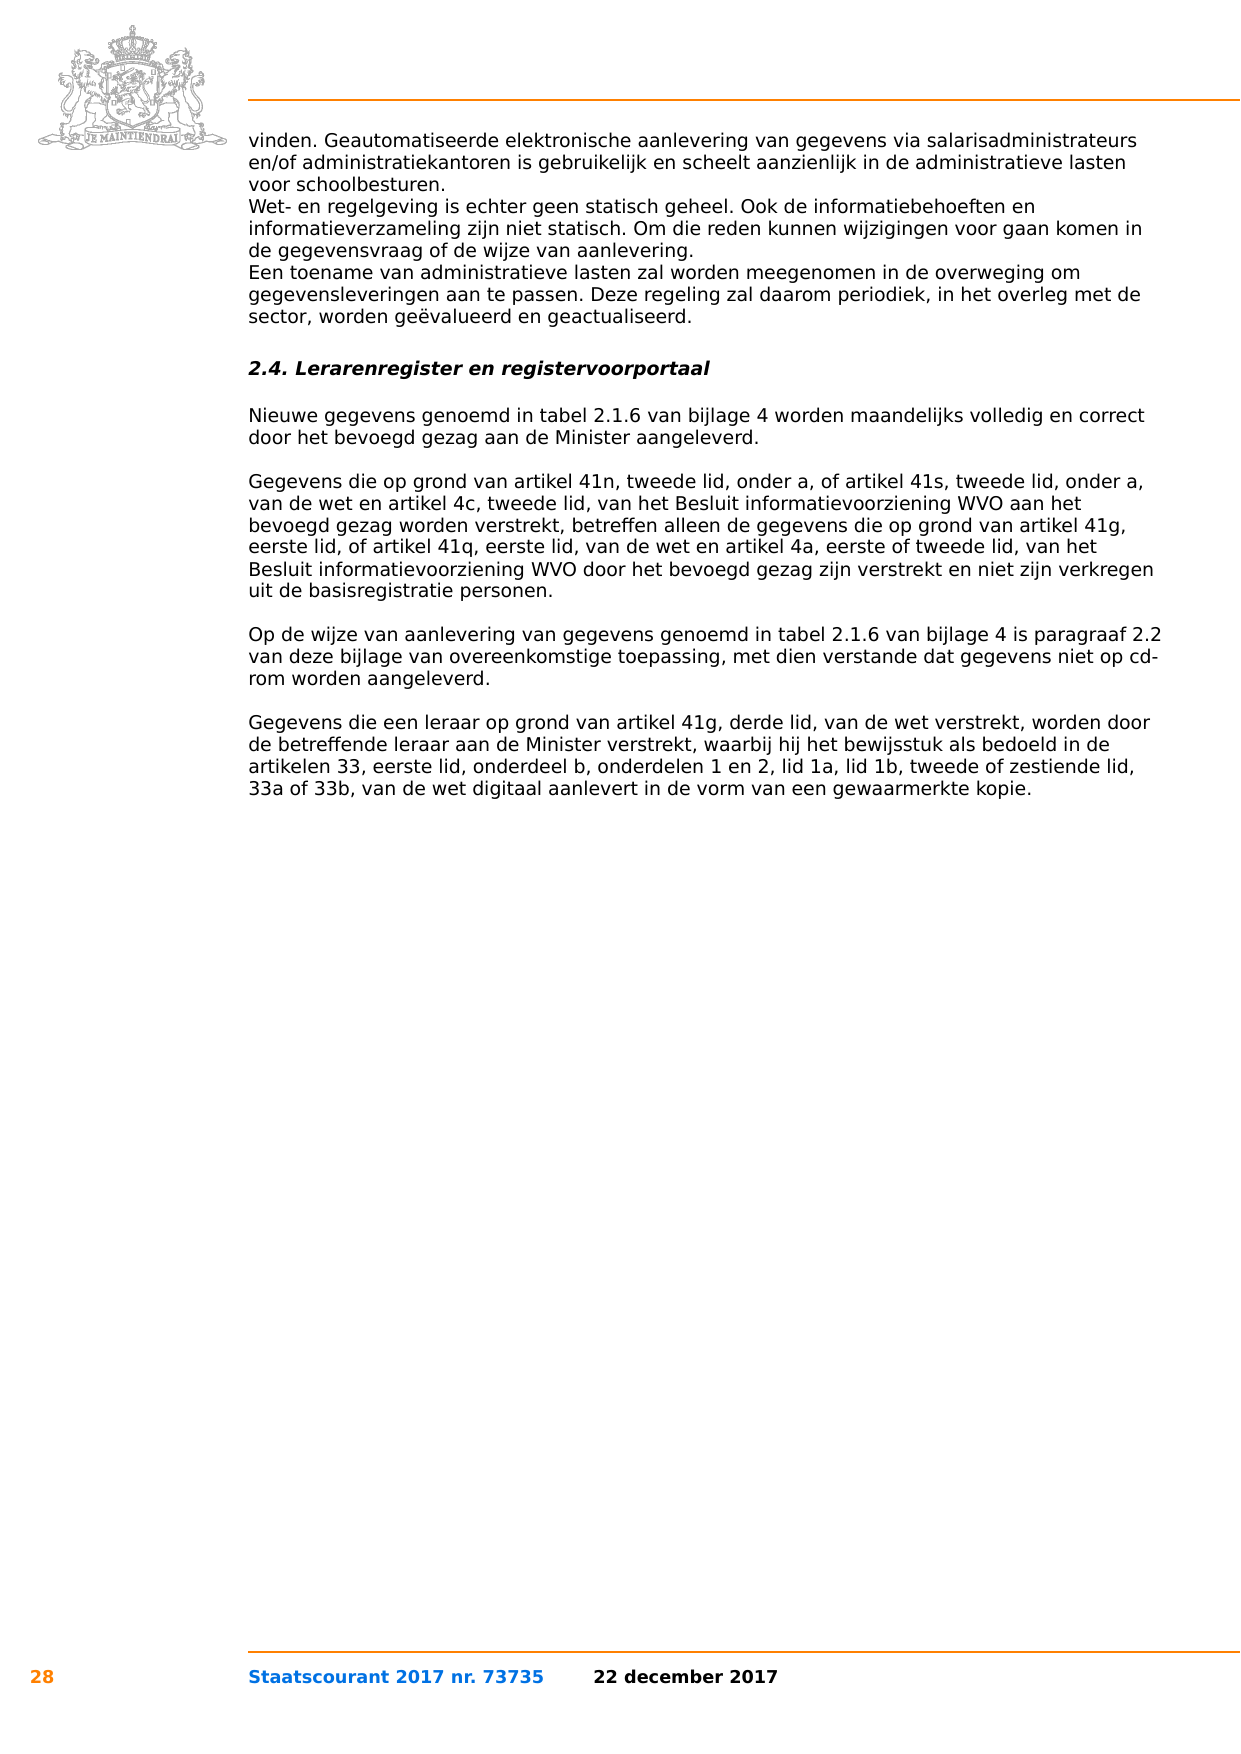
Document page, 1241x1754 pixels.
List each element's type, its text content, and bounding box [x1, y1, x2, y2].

text Een toename van administratieve lasten zal worden meegenomen in de overweging om gegevensleveringen aan te passen. Deze regeling zal daarom periodiek, in het overleg met de sector, worden geëvalueerd en geactualiseerd. [248, 262, 1163, 328]
subtitle 2.4. Lerarenregister en registervoorportaal [248, 358, 1163, 380]
text vinden. Geautomatiseerde elektronische aanlevering van gegevens via salarisadministrateurs en/of administratiekantoren is gebruikelijk en scheelt aanzienlijk in de administratieve lasten voor schoolbesturen. [248, 130, 1163, 196]
text Gegevens die een leraar op grond van artikel 41g, derde lid, van de wet verstrekt, worden door de betreffende leraar aan de Minister verstrekt, waarbij hij het bewijsstuk als bedoeld in de artikelen 33, eerste lid, onderdeel b, onderdelen 1 en 2, lid 1a, lid 1b, tweede of zestiende lid, 33a of 33b, van de wet digitaal aanlevert in de vorm van een gewaarmerkte kopie. [248, 712, 1163, 800]
picture [38, 25, 227, 150]
text Op de wijze van aanlevering van gegevens genoemd in tabel 2.1.6 van bijlage 4 is paragraaf 2.2 van deze bijlage van overeenkomstige toepassing, met dien verstande dat gegevens niet op cd-rom worden aangeleverd. [248, 624, 1163, 690]
text Gegevens die op grond van artikel 41n, tweede lid, onder a, of artikel 41s, tweede lid, onder a, van de wet en artikel 4c, tweede lid, van het Besluit informatievoorziening WVO aan het bevoegd gezag worden verstrekt, betreffen alleen de gegevens die op grond van artikel 41g, eerste lid, of artikel 41q, eerste lid, van de wet en artikel 4a, eerste of tweede lid, van het Besluit informatievoorziening WVO door het bevoegd gezag zijn verstrekt en niet zijn verkregen uit de basisregistratie personen. [248, 471, 1163, 602]
text Wet- en regelgeving is echter geen statisch geheel. Ook de informatiebehoeften en informatieverzameling zijn niet statisch. Om die reden kunnen wijzigingen voor gaan komen in de gegevensvraag of de wijze van aanlevering. [248, 196, 1163, 262]
text Nieuwe gegevens genoemd in tabel 2.1.6 van bijlage 4 worden maandelijks volledig en correct door het bevoegd gezag aan de Minister aangeleverd. [248, 405, 1163, 449]
